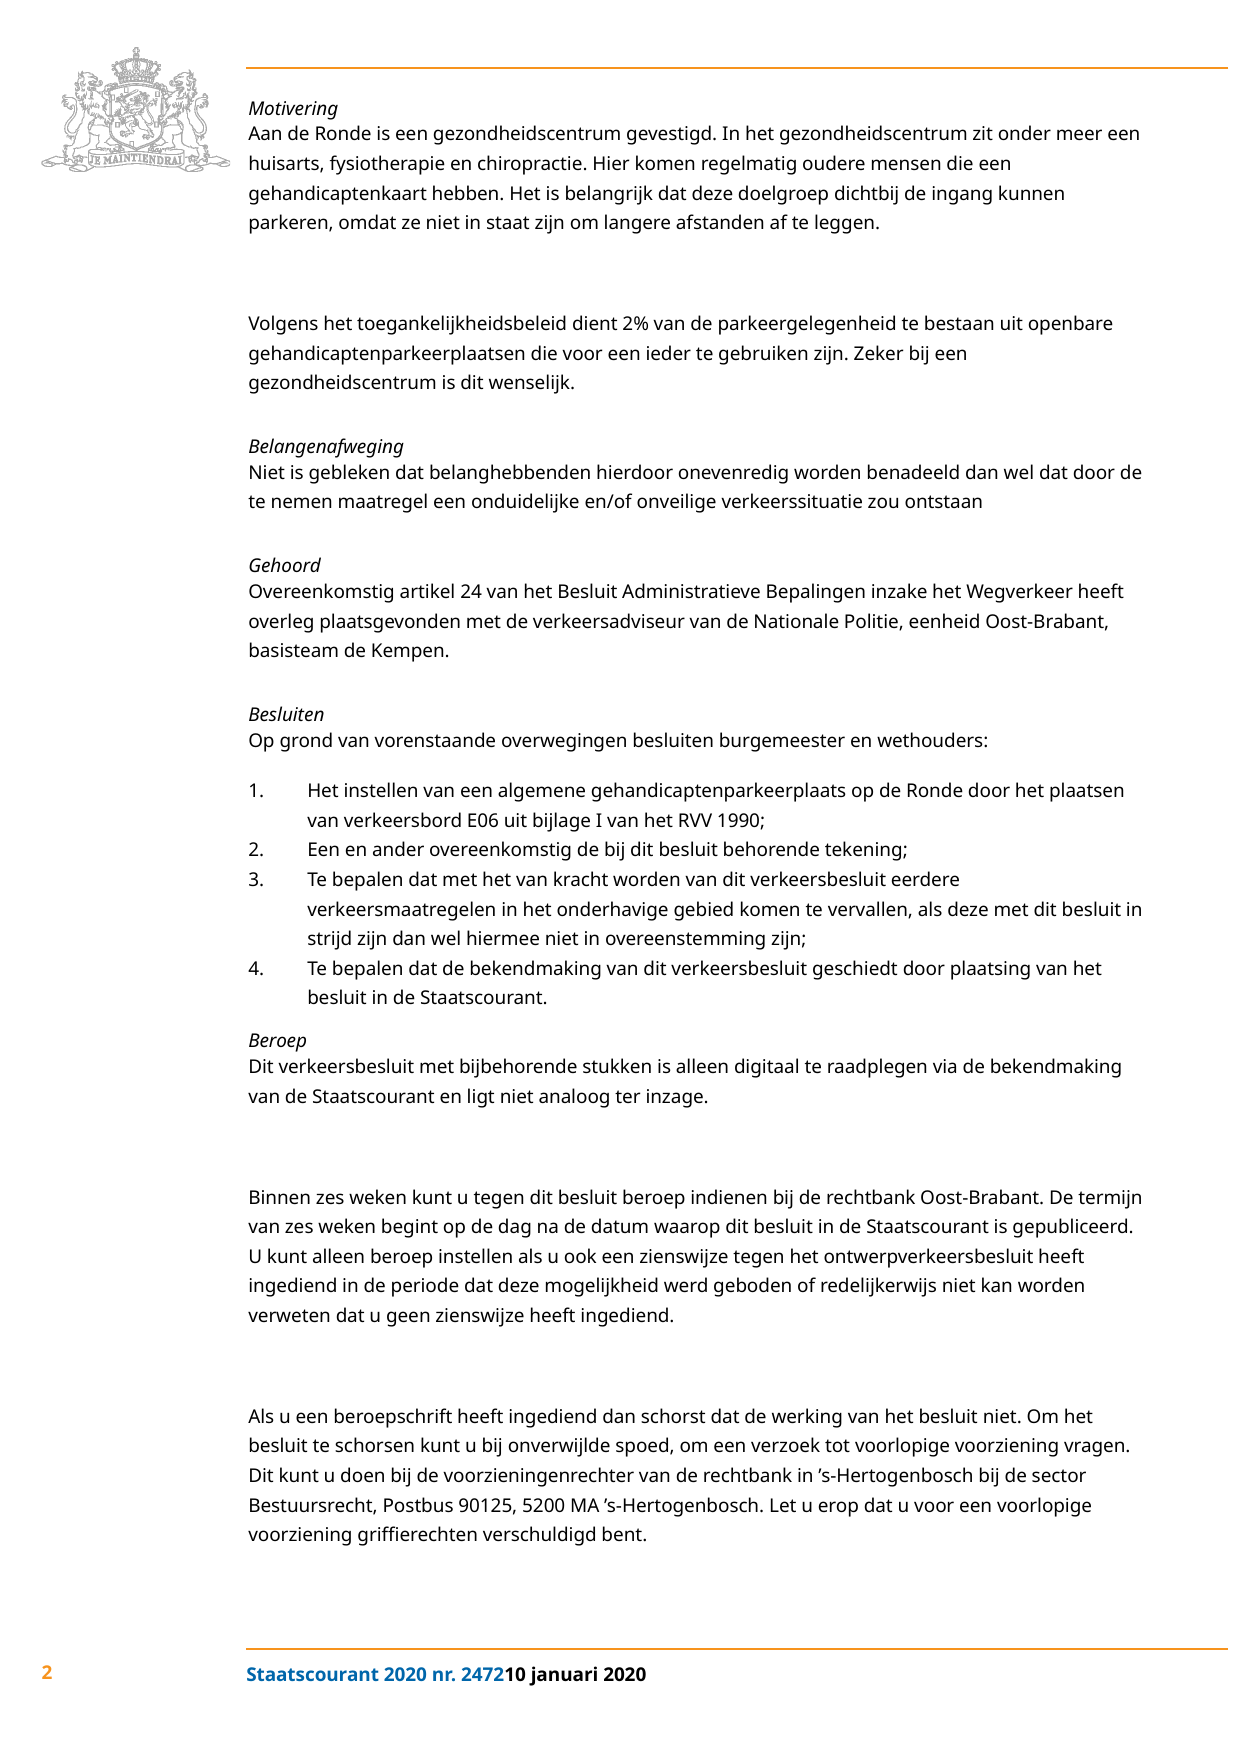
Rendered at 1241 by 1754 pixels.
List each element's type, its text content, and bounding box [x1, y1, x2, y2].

text Op grond van vorenstaande overwegingen besluiten burgemeester en wethouders: [248, 727, 1152, 753]
picture [41, 47, 231, 172]
text Gehoord [248, 552, 1152, 578]
text Als u een beroepschrift heeft ingediend dan schorst dat de werking van het besluit niet. Om het besluit te schorsen kunt u bij onverwijlde spoed, om een verzoek tot voorlopige voorziening vragen. Dit kunt u doen bij de voorzieningenrechter van de rechtbank in ’s-Hertogenbosch bij de sector Bestuursrecht, Postbus 90125, 5200 MA ’s-Hertogenbosch. Let u erop dat u voor een voorlopige voorziening griffierechten verschuldigd bent. [248, 1403, 1152, 1547]
text Niet is gebleken dat belanghebbenden hierdoor onevenredig worden benadeeld dan wel dat door de te nemen maatregel een onduidelijke en/of onveilige verkeerssituatie zou ontstaan [248, 459, 1152, 514]
list Te bepalen dat met het van kracht worden van dit verkeersbesluit eerdere verkeersmaatregelen in het onderhavige gebied komen te vervallen, als deze met dit besluit in strijd zijn dan wel hiermee niet in overeenstemming zijn; [248, 866, 1152, 951]
text Overeenkomstig artikel 24 van het Besluit Administratieve Bepalingen inzake het Wegverkeer heeft overleg plaatsgevonden met de verkeersadviseur van de Nationale Politie, eenheid Oost-Brabant, basisteam de Kempen. [248, 578, 1152, 663]
text Binnen zes weken kunt u tegen dit besluit beroep indienen bij de rechtbank Oost-Brabant. De termijn van zes weken begint op de dag na de datum waarop dit besluit in de Staatscourant is gepubliceerd. U kunt alleen beroep instellen als u ook een zienswijze tegen het ontwerpverkeersbesluit heeft ingediend in de periode dat deze mogelijkheid werd geboden of redelijkerwijs niet kan worden verweten dat u geen zienswijze heeft ingediend. [248, 1184, 1152, 1328]
list Te bepalen dat de bekendmaking van dit verkeersbesluit geschiedt door plaatsing van het besluit in de Staatscourant. [248, 955, 1152, 1010]
text Aan de Ronde is een gezondheidscentrum gevestigd. In het gezondheidscentrum zit onder meer een huisarts, fysiotherapie en chiropractie. Hier komen regelmatig oudere mensen die een gehandicaptenkaart hebben. Het is belangrijk dat deze doelgroep dichtbij de ingang kunnen parkeren, omdat ze niet in staat zijn om langere afstanden af te leggen. [248, 121, 1152, 235]
list Een en ander overeenkomstig de bij dit besluit behorende tekening; [248, 837, 1152, 862]
text Motivering [248, 95, 1152, 121]
text Besluiten [248, 701, 1152, 727]
text Beroep [248, 1028, 1152, 1053]
text Belangenafweging [248, 433, 1152, 459]
text Dit verkeersbesluit met bijbehorende stukken is alleen digitaal te raadplegen via de bekendmaking van de Staatscourant en ligt niet analoog ter inzage. [248, 1053, 1152, 1109]
list Het instellen van een algemene gehandicaptenparkeerplaats op de Ronde door het plaatsen van verkeersbord E06 uit bijlage I van het RVV 1990; [248, 777, 1152, 833]
text Volgens het toegankelijkheidsbeleid dient 2% van de parkeergelegenheid te bestaan uit openbare gehandicaptenparkeerplaatsen die voor een ieder te gebruiken zijn. Zeker bij een gezondheidscentrum is dit wenselijk. [248, 310, 1152, 395]
